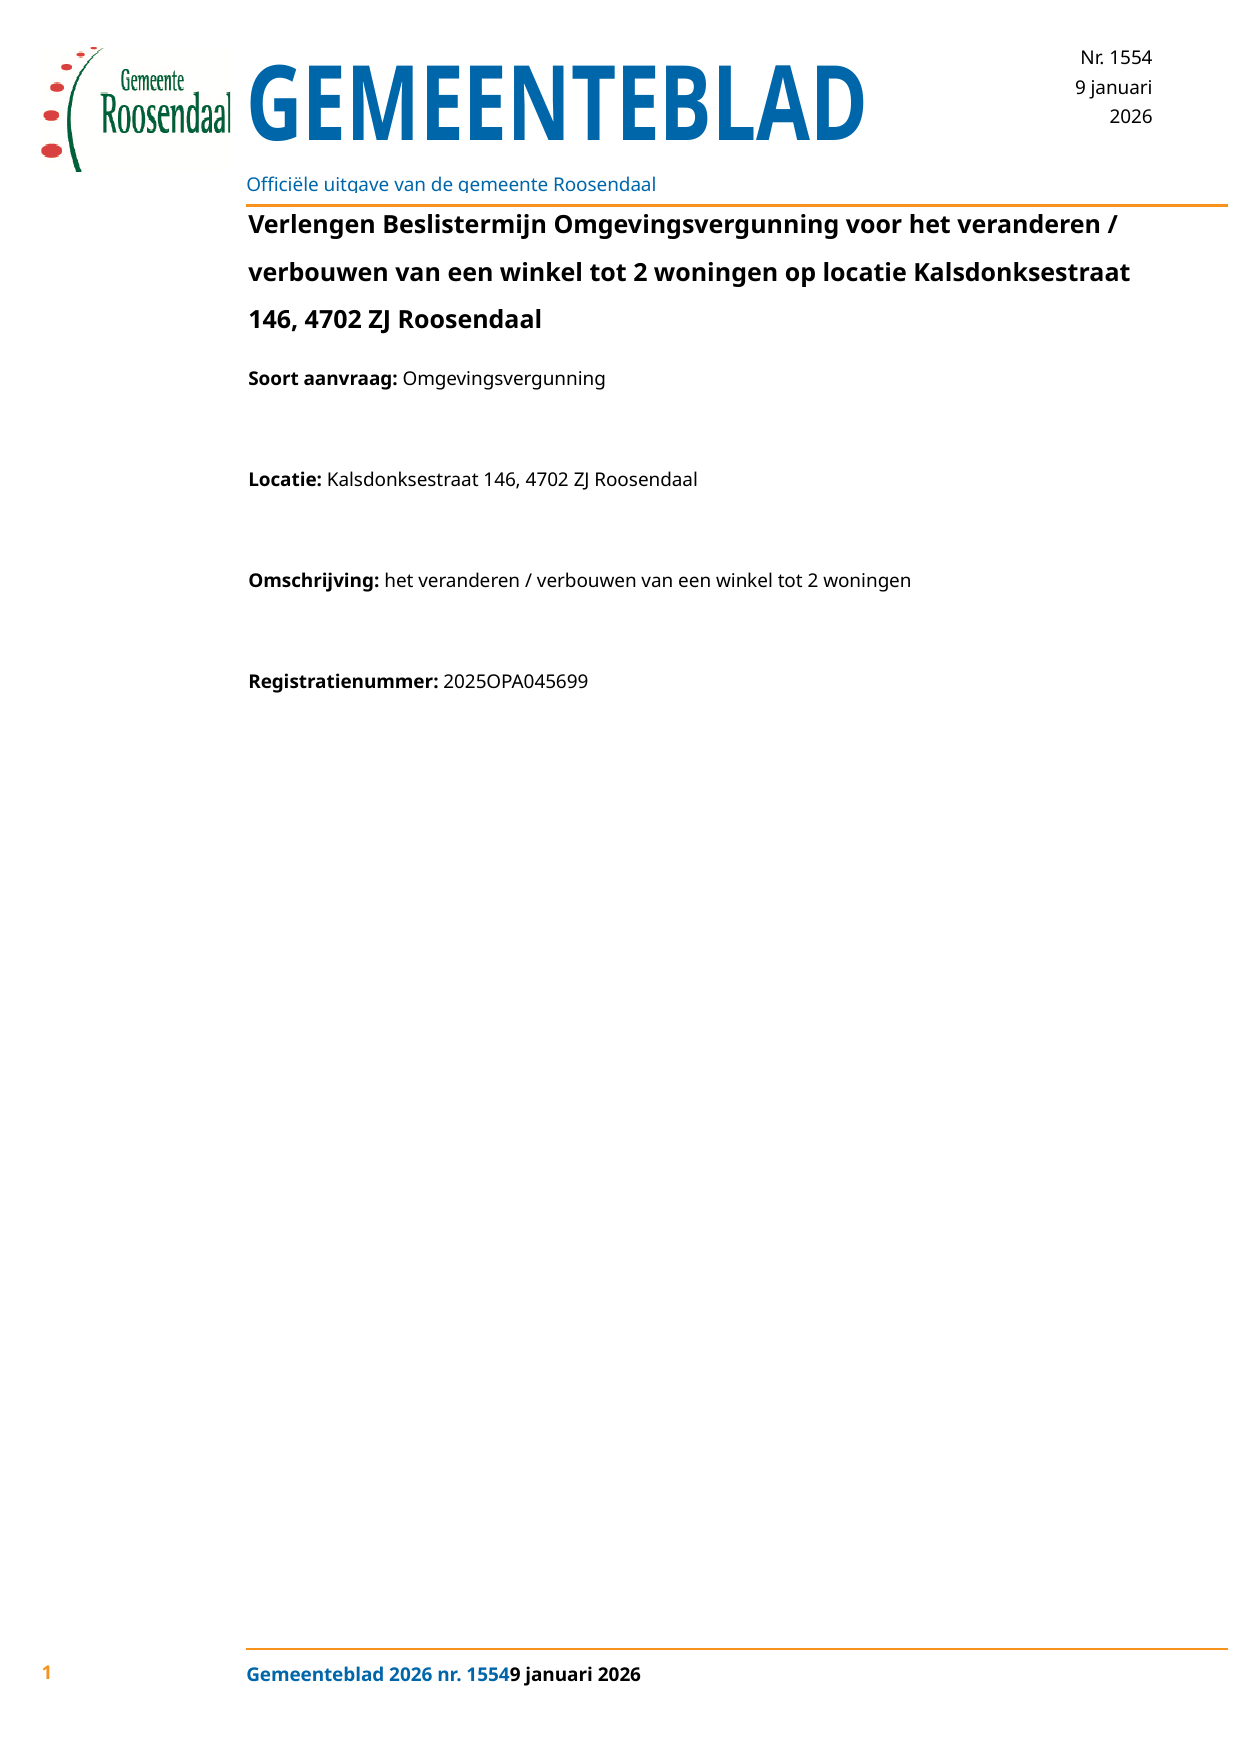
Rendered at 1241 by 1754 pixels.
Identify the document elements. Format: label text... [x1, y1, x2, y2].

text Omschrijving: het veranderen / verbouwen van een winkel tot 2 woningen [248, 567, 1152, 593]
text Verlengen Beslistermijn Omgevingsvergunning voor het veranderen / verbouwen van een winkel tot 2 woningen op locatie Kalsdonksestraat 146, 4702 ZJ Roosendaal [248, 207, 1152, 336]
text Soort aanvraag: Omgevingsvergunning [248, 366, 1152, 391]
text Locatie: Kalsdonksestraat 146, 4702 ZJ Roosendaal [248, 466, 1152, 492]
picture [41, 47, 231, 172]
text Registratienummer: 2025OPA045699 [248, 668, 1152, 694]
